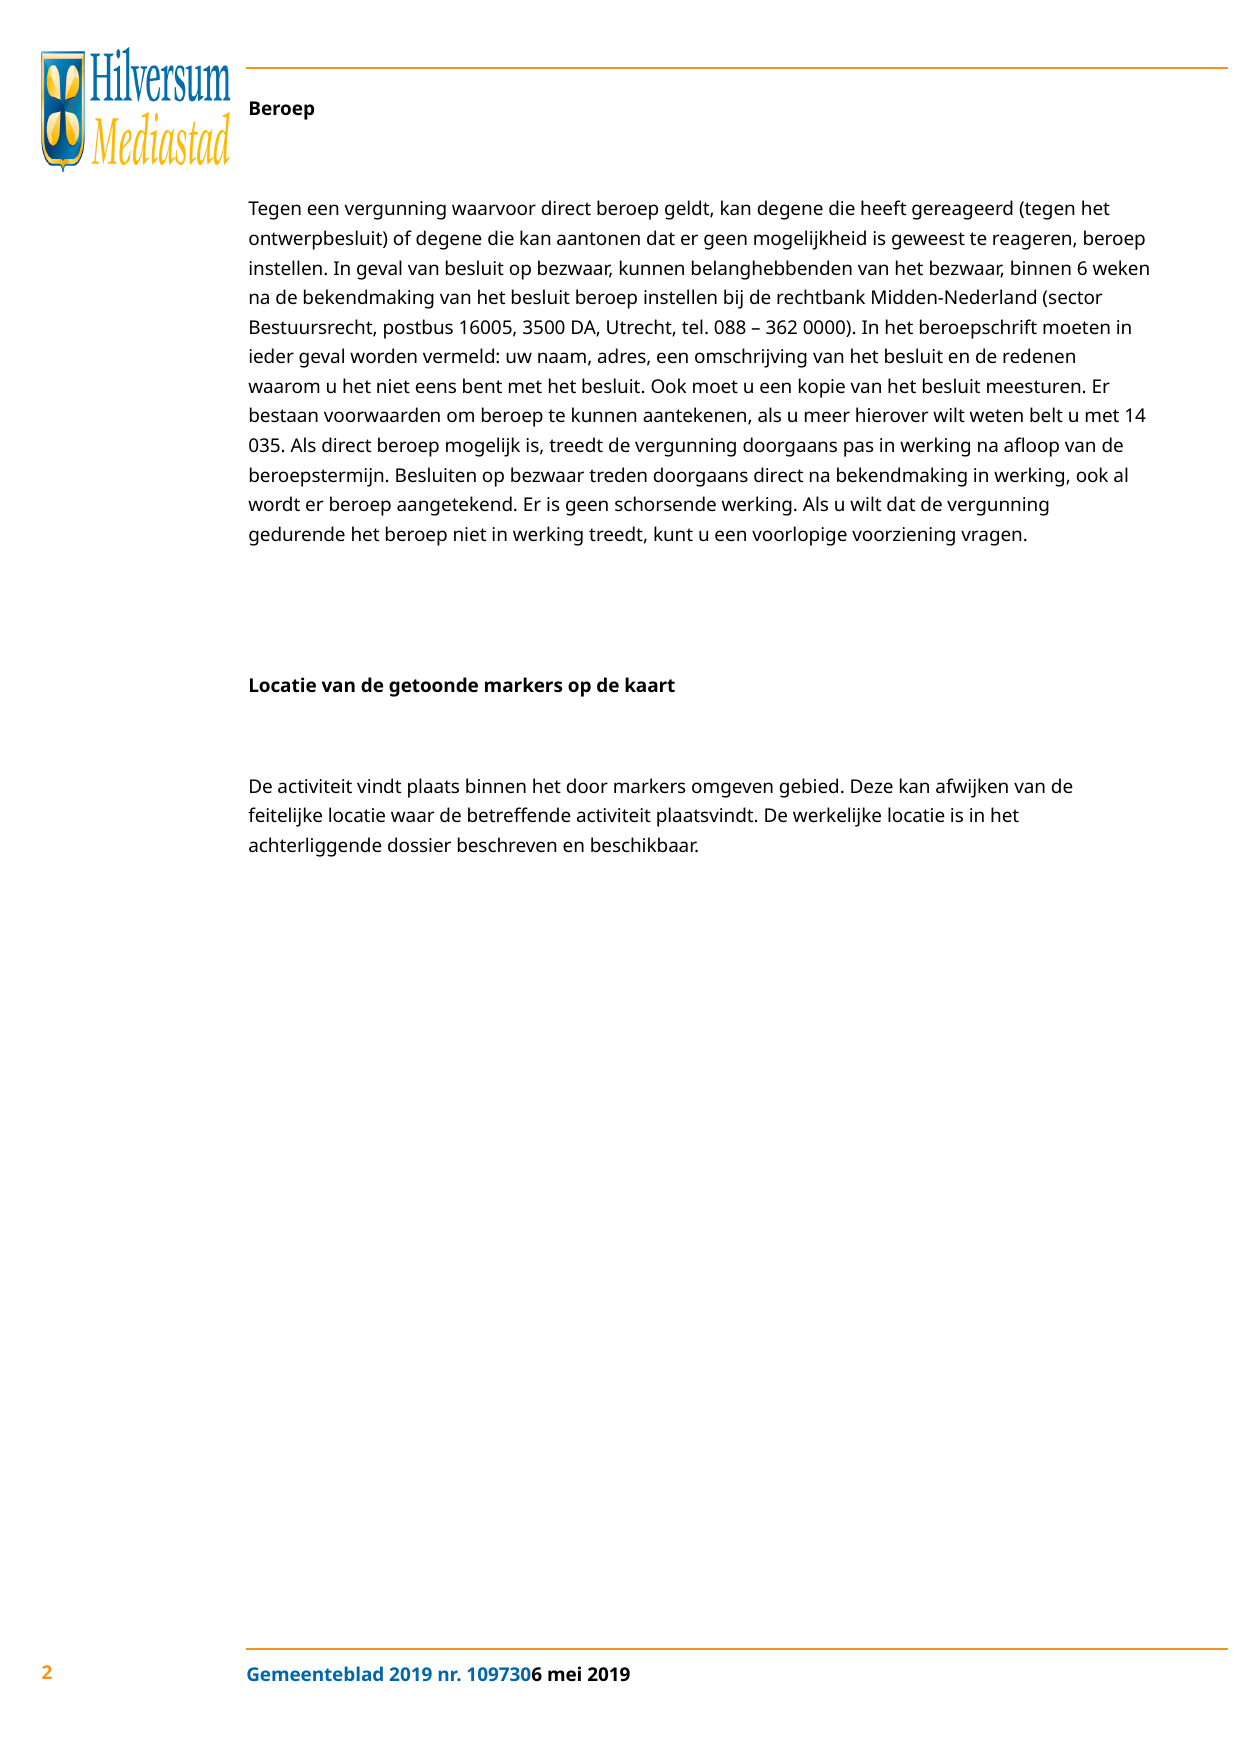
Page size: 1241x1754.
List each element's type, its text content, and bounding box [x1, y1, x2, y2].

text De activiteit vindt plaats binnen het door markers omgeven gebied. Deze kan afwijken van de feitelijke locatie waar de betreffende activiteit plaatsvindt. De werkelijke locatie is in het achterliggende dossier beschreven en beschikbaar. [248, 773, 1152, 858]
text Beroep [248, 95, 1152, 121]
text Locatie van de getoonde markers op de kaart [248, 672, 1152, 698]
picture [41, 47, 231, 172]
text Tegen een vergunning waarvoor direct beroep geldt, kan degene die heeft gereageerd (tegen het ontwerpbesluit) of degene die kan aantonen dat er geen mogelijkheid is geweest te reageren, beroep instellen. In geval van besluit op bezwaar, kunnen belanghebbenden van het bezwaar, binnen 6 weken na de bekendmaking van het besluit beroep instellen bij de rechtbank Midden-Nederland (sector Bestuursrecht, postbus 16005, 3500 DA, Utrecht, tel. 088 – 362 0000). In het beroepschrift moeten in ieder geval worden vermeld: uw naam, adres, een omschrijving van het besluit en de redenen waarom u het niet eens bent met het besluit. Ook moet u een kopie van het besluit meesturen. Er bestaan voorwaarden om beroep te kunnen aantekenen, als u meer hierover wilt weten belt u met 14 035. Als direct beroep mogelijk is, treedt de vergunning doorgaans pas in werking na afloop van de beroepstermijn. Besluiten op bezwaar treden doorgaans direct na bekendmaking in werking, ook al wordt er beroep aangetekend. Er is geen schorsende werking. Als u wilt dat de vergunning gedurende het beroep niet in werking treedt, kunt u een voorlopige voorziening vragen. [248, 196, 1152, 547]
